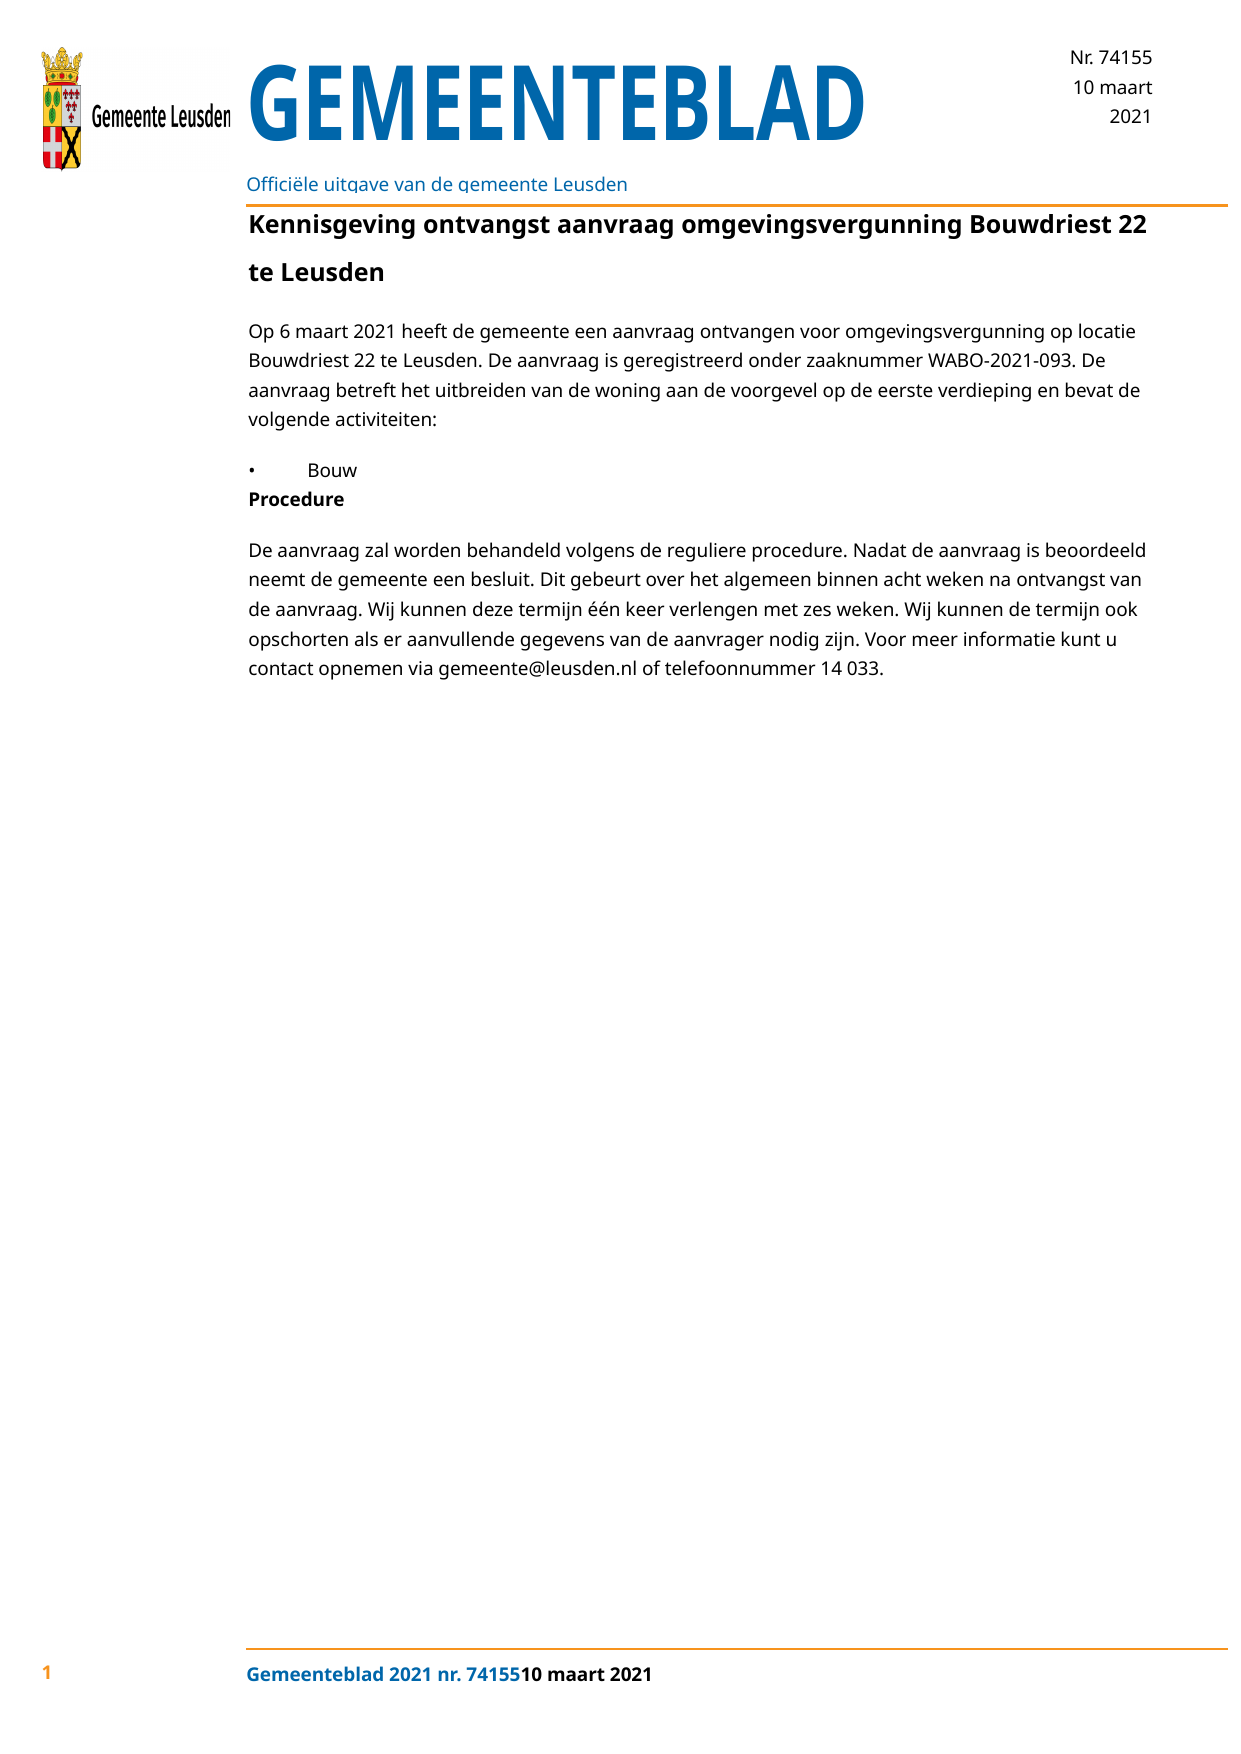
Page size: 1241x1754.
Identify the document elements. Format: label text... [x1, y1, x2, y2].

list Bouw [248, 457, 1152, 483]
text De aanvraag zal worden behandeld volgens de reguliere procedure. Nadat de aanvraag is beoordeeld neemt de gemeente een besluit. Dit gebeurt over het algemeen binnen acht weken na ontvangst van de aanvraag. Wij kunnen deze termijn één keer verlengen met zes weken. Wij kunnen de termijn ook opschorten als er aanvullende gegevens van de aanvrager nodig zijn. Voor meer informatie kunt u contact opnemen via gemeente@leusden.nl of telefoonnummer 14 033. [248, 537, 1152, 681]
picture [41, 47, 231, 172]
text Kennisgeving ontvangst aanvraag omgevingsvergunning Bouwdriest 22 te Leusden [248, 207, 1152, 288]
text Procedure [248, 487, 1152, 512]
text Op 6 maart 2021 heeft de gemeente een aanvraag ontvangen voor omgevingsvergunning op locatie Bouwdriest 22 te Leusden. De aanvraag is geregistreerd onder zaaknummer WABO-2021-093. De aanvraag betreft het uitbreiden van de woning aan de voorgevel op de eerste verdieping en bevat de volgende activiteiten: [248, 318, 1152, 432]
